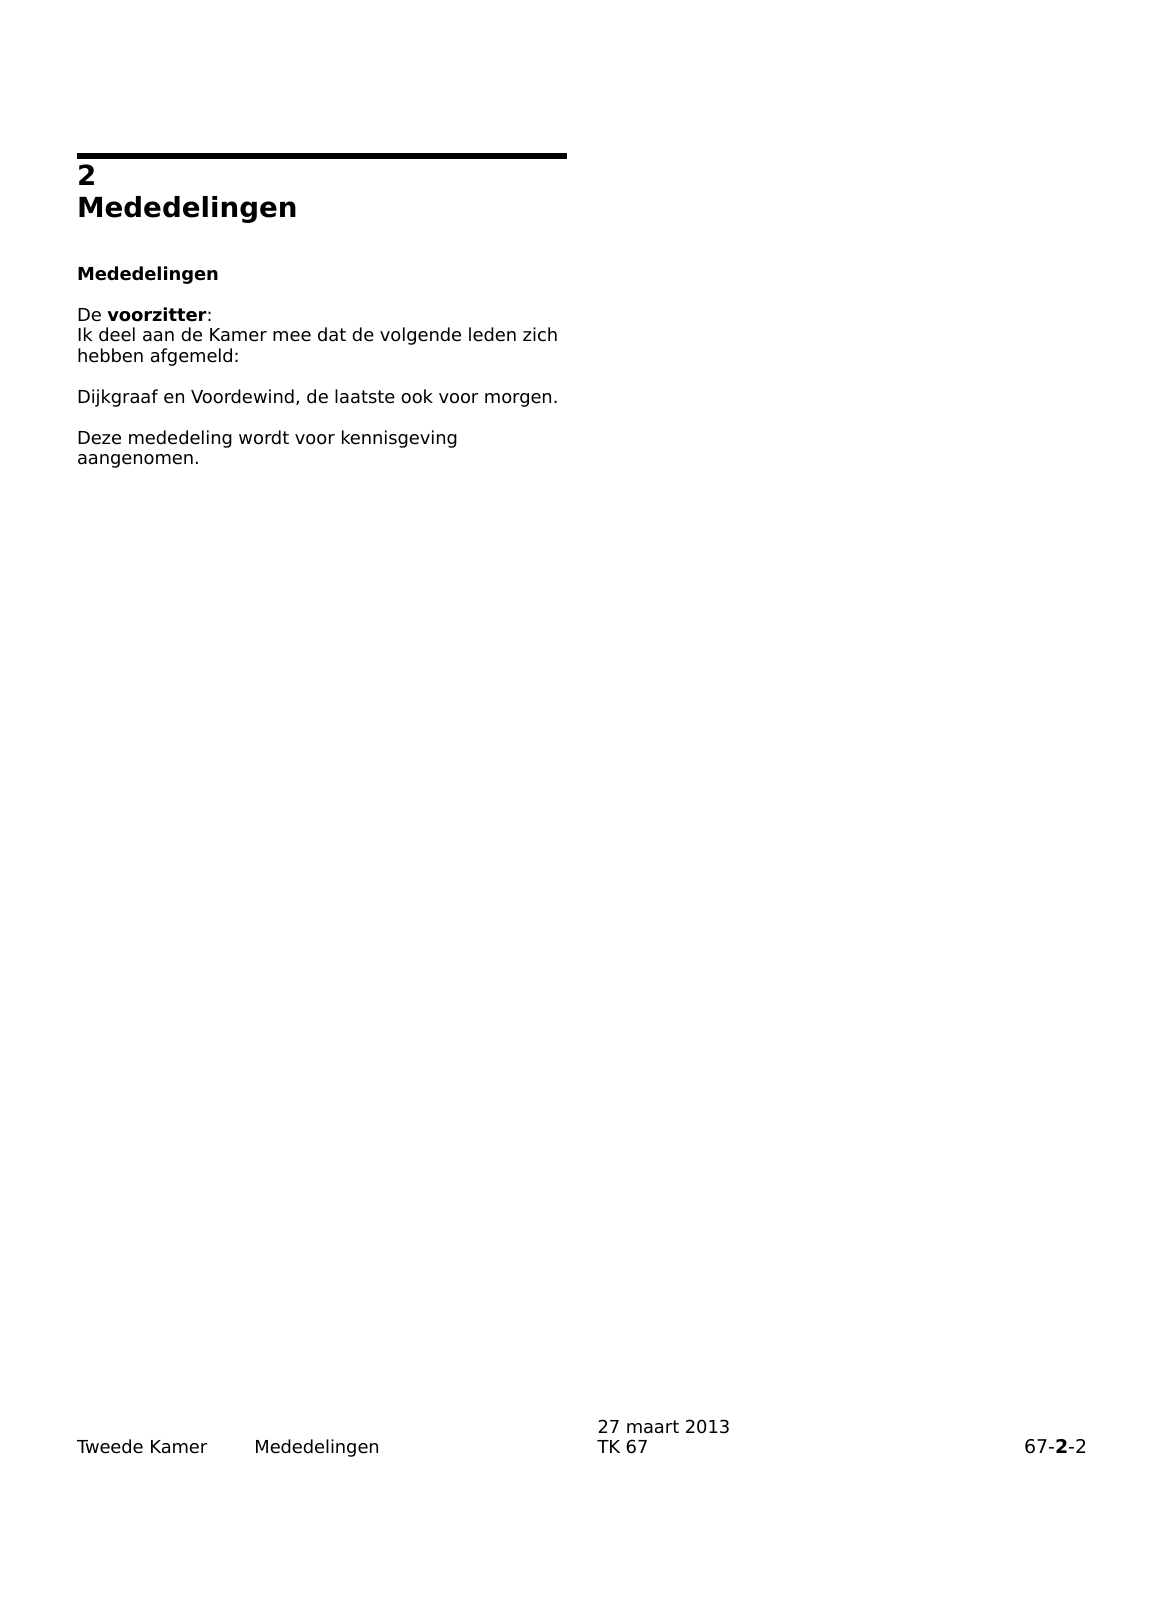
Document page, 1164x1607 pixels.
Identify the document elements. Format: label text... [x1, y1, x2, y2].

title 2 Mededelingen [77, 159, 567, 224]
text De voorzitter: [77, 304, 567, 325]
text Ik deel aan de Kamer mee dat de volgende leden zich hebben afgemeld: [77, 325, 567, 367]
text Deze mededeling wordt voor kennisgeving aangenomen. [77, 427, 567, 469]
text Dijkgraaf en Voordewind, de laatste ook voor morgen. [77, 387, 567, 407]
text Mededelingen [77, 264, 567, 284]
